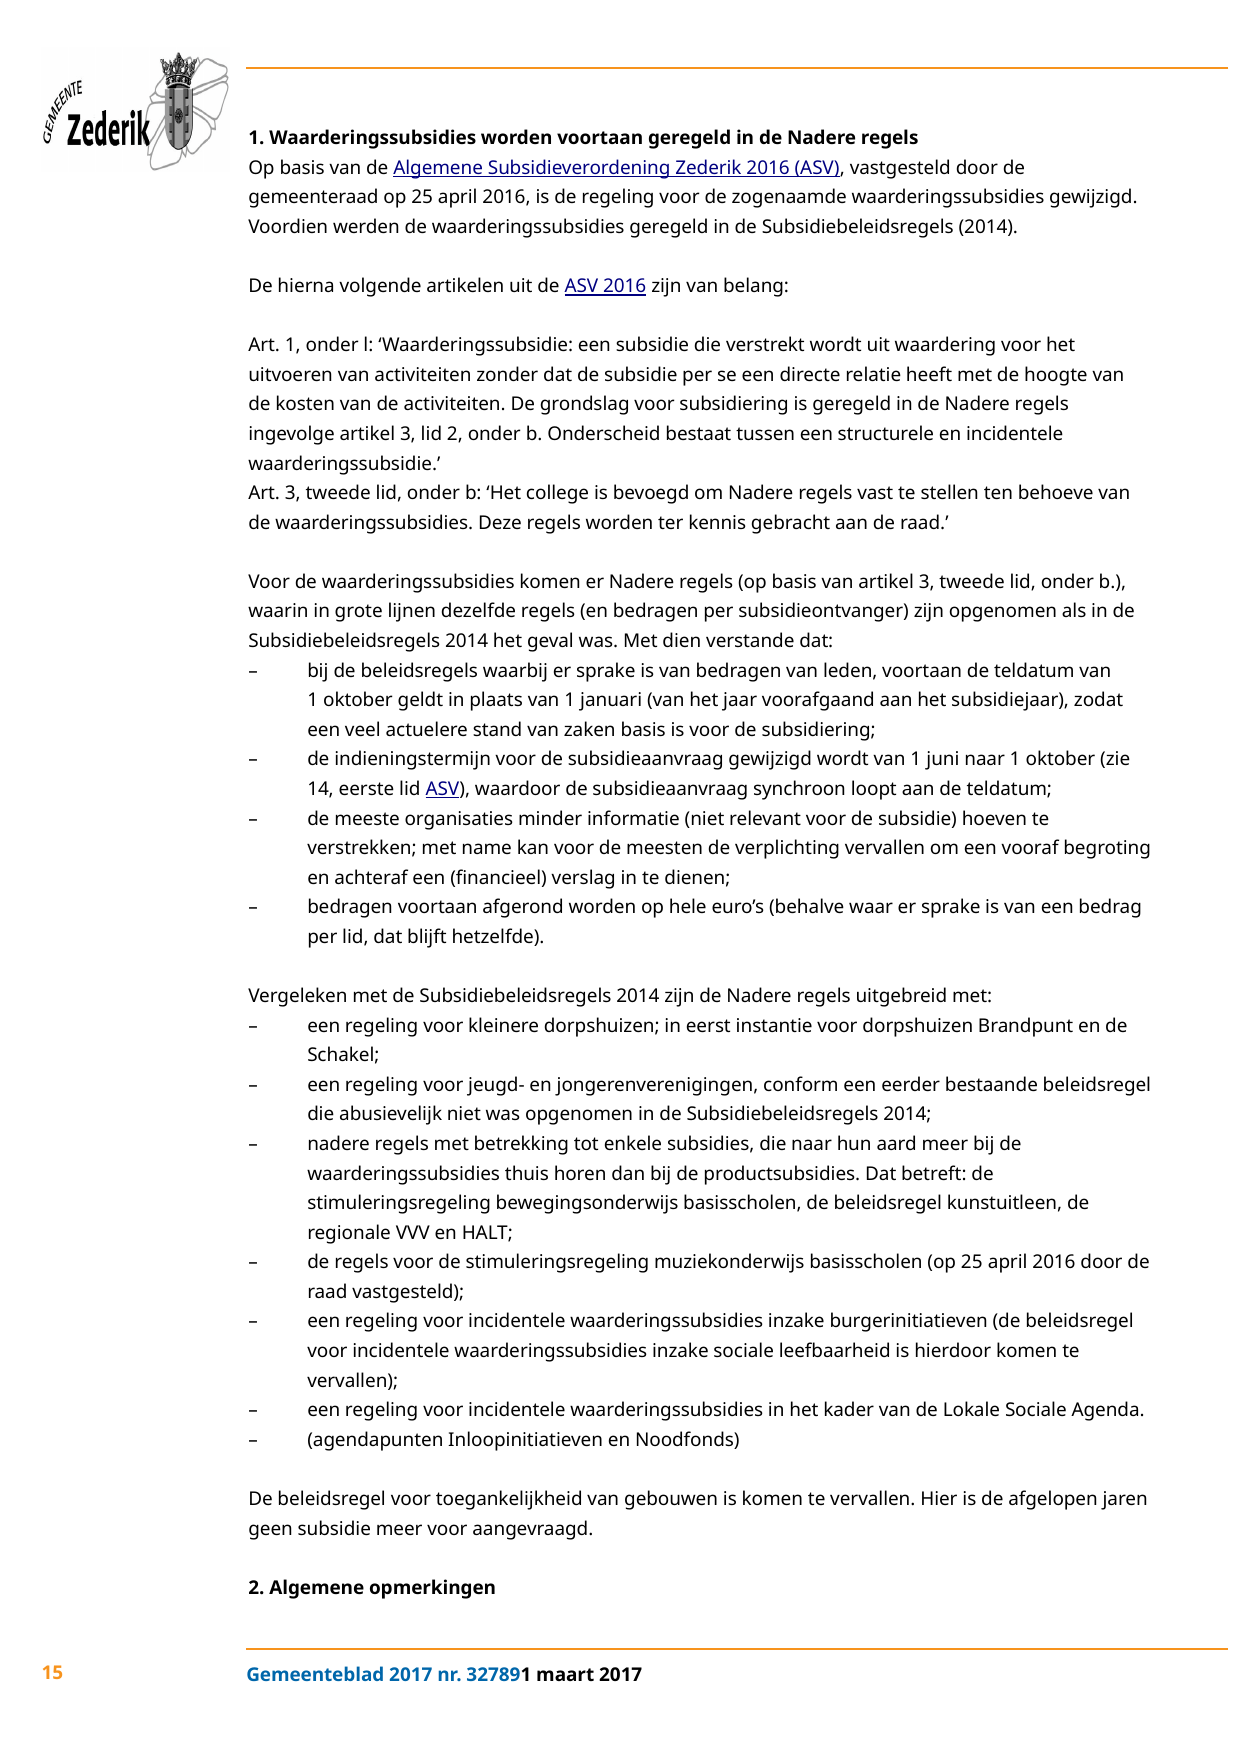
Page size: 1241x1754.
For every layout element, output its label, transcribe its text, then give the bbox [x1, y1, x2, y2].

list een regeling voor jeugd- en jongerenverenigingen, conform een eerder bestaande beleidsregel die abusievelijk niet was opgenomen in de Subsidiebeleidsregels 2014; [248, 1071, 1152, 1126]
list de regels voor de stimuleringsregeling muziekonderwijs basisscholen (op 25 april 2016 door de raad vastgesteld); [248, 1248, 1152, 1304]
picture [41, 47, 231, 172]
text 2. Algemene opmerkingen [248, 1574, 1152, 1600]
text Vergeleken met de Subsidiebeleidsregels 2014 zijn de Nadere regels uitgebreid met: [248, 982, 1152, 1008]
list (agendapunten Inloopinitiatieven en Noodfonds) [248, 1426, 1152, 1452]
text Voor de waarderingssubsidies komen er Nadere regels (op basis van artikel 3, tweede lid, onder b.), waarin in grote lijnen dezelfde regels (en bedragen per subsidieontvanger) zijn opgenomen als in de Subsidiebeleidsregels 2014 het geval was. Met dien verstande dat: [248, 568, 1152, 653]
list een regeling voor incidentele waarderingssubsidies in het kader van de Lokale Sociale Agenda. [248, 1396, 1152, 1422]
text 1. Waarderingssubsidies worden voortaan geregeld in de Nadere regels [248, 124, 1152, 150]
text De hierna volgende artikelen uit de ASV 2016 zijn van belang: [248, 272, 1152, 298]
list nadere regels met betrekking tot enkele subsidies, die naar hun aard meer bij de waarderingssubsidies thuis horen dan bij de productsubsidies. Dat betreft: de stimuleringsregeling bewegingsonderwijs basisscholen, de beleidsregel kunstuitleen, de regionale VVV en HALT; [248, 1130, 1152, 1245]
text Art. 1, onder l: ‘Waarderingssubsidie: een subsidie die verstrekt wordt uit waardering voor het uitvoeren van activiteiten zonder dat de subsidie per se een directe relatie heeft met de hoogte van de kosten van de activiteiten. De grondslag voor subsidiering is geregeld in de Nadere regels ingevolge artikel 3, lid 2, onder b. Onderscheid bestaat tussen een structurele en incidentele waarderingssubsidie.’ [248, 331, 1152, 476]
text De beleidsregel voor toegankelijkheid van gebouwen is komen te vervallen. Hier is de afgelopen jaren geen subsidie meer voor aangevraagd. [248, 1485, 1152, 1541]
text Art. 3, tweede lid, onder b: ‘Het college is bevoegd om Nadere regels vast te stellen ten behoeve van de waarderingssubsidies. Deze regels worden ter kennis gebracht aan de raad.’ [248, 479, 1152, 535]
list een regeling voor incidentele waarderingssubsidies inzake burgerinitiatieven (de beleidsregel voor incidentele waarderingssubsidies inzake sociale leefbaarheid is hierdoor komen te vervallen); [248, 1308, 1152, 1393]
list een regeling voor kleinere dorpshuizen; in eerst instantie voor dorpshuizen Brandpunt en de Schakel; [248, 1012, 1152, 1067]
text Op basis van de Algemene Subsidieverordening Zederik 2016 (ASV), vastgesteld door de gemeenteraad op 25 april 2016, is de regeling voor de zogenaamde waarderingssubsidies gewijzigd. Voordien werden de waarderingssubsidies geregeld in de Subsidiebeleidsregels (2014). [248, 154, 1152, 239]
list bij de beleidsregels waarbij er sprake is van bedragen van leden, voortaan de teldatum van 1 oktober geldt in plaats van 1 januari (van het jaar voorafgaand aan het subsidiejaar), zodat een veel actuelere stand van zaken basis is voor de subsidiering; [248, 657, 1152, 742]
list de indieningstermijn voor de subsidieaanvraag gewijzigd wordt van 1 juni naar 1 oktober (zie 14, eerste lid ASV), waardoor de subsidieaanvraag synchroon loopt aan de teldatum; [248, 746, 1152, 801]
list de meeste organisaties minder informatie (niet relevant voor de subsidie) hoeven te verstrekken; met name kan voor de meesten de verplichting vervallen om een vooraf begroting en achteraf een (financieel) verslag in te dienen; [248, 805, 1152, 890]
list bedragen voortaan afgerond worden op hele euro’s (behalve waar er sprake is van een bedrag per lid, dat blijft hetzelfde). [248, 893, 1152, 949]
